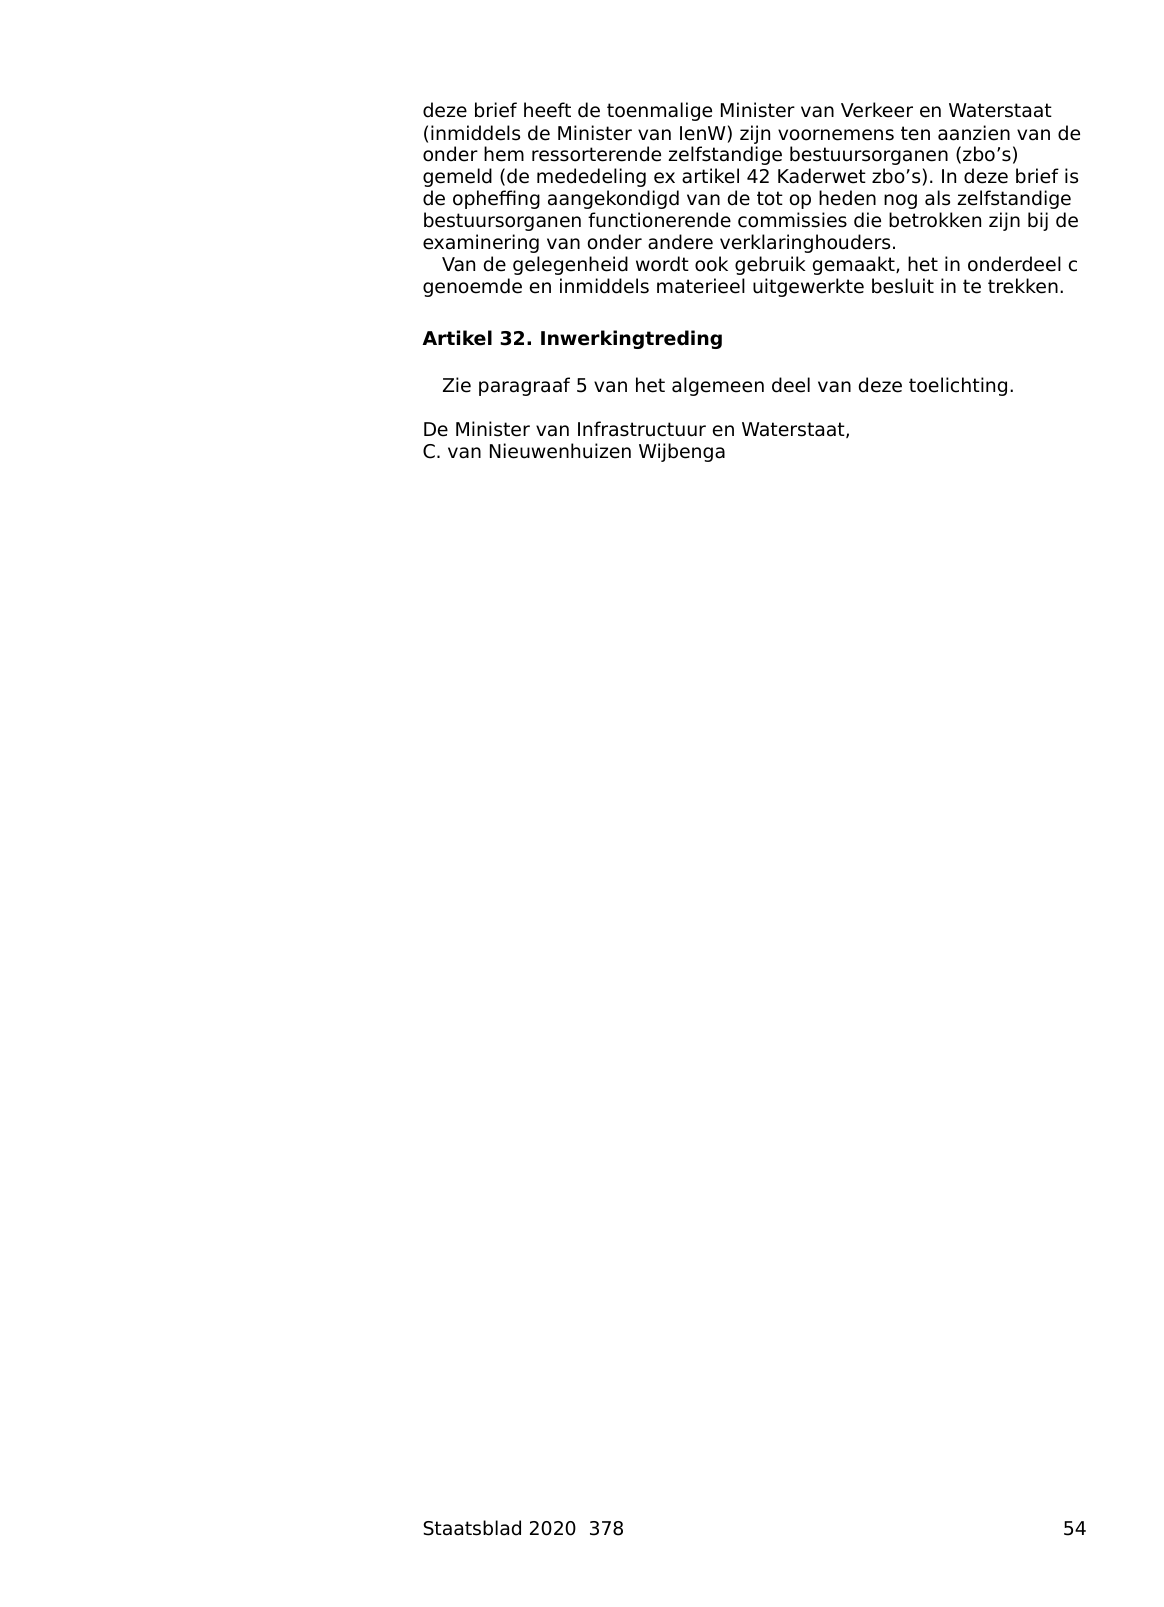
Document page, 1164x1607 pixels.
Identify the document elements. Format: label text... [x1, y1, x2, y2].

text De Minister van Infrastructuur en Waterstaat, C. van Nieuwenhuizen Wijbenga [422, 419, 1087, 463]
subtitle Artikel 32. Inwerkingtreding [422, 328, 1087, 350]
text Van de gelegenheid wordt ook gebruik gemaakt, het in onderdeel c genoemde en inmiddels materieel uitgewerkte besluit in te trekken. [422, 254, 1087, 298]
text Zie paragraaf 5 van het algemeen deel van deze toelichting. [422, 375, 1087, 397]
text deze brief heeft de toenmalige Minister van Verkeer en Waterstaat (inmiddels de Minister van IenW) zijn voornemens ten aanzien van de onder hem ressorterende zelfstandige bestuursorganen (zbo’s) gemeld (de mededeling ex artikel 42 Kaderwet zbo’s). In deze brief is de opheffing aangekondigd van de tot op heden nog als zelfstandige bestuursorganen functionerende commissies die betrokken zijn bij de examinering van onder andere verklaringhouders. [422, 100, 1087, 254]
